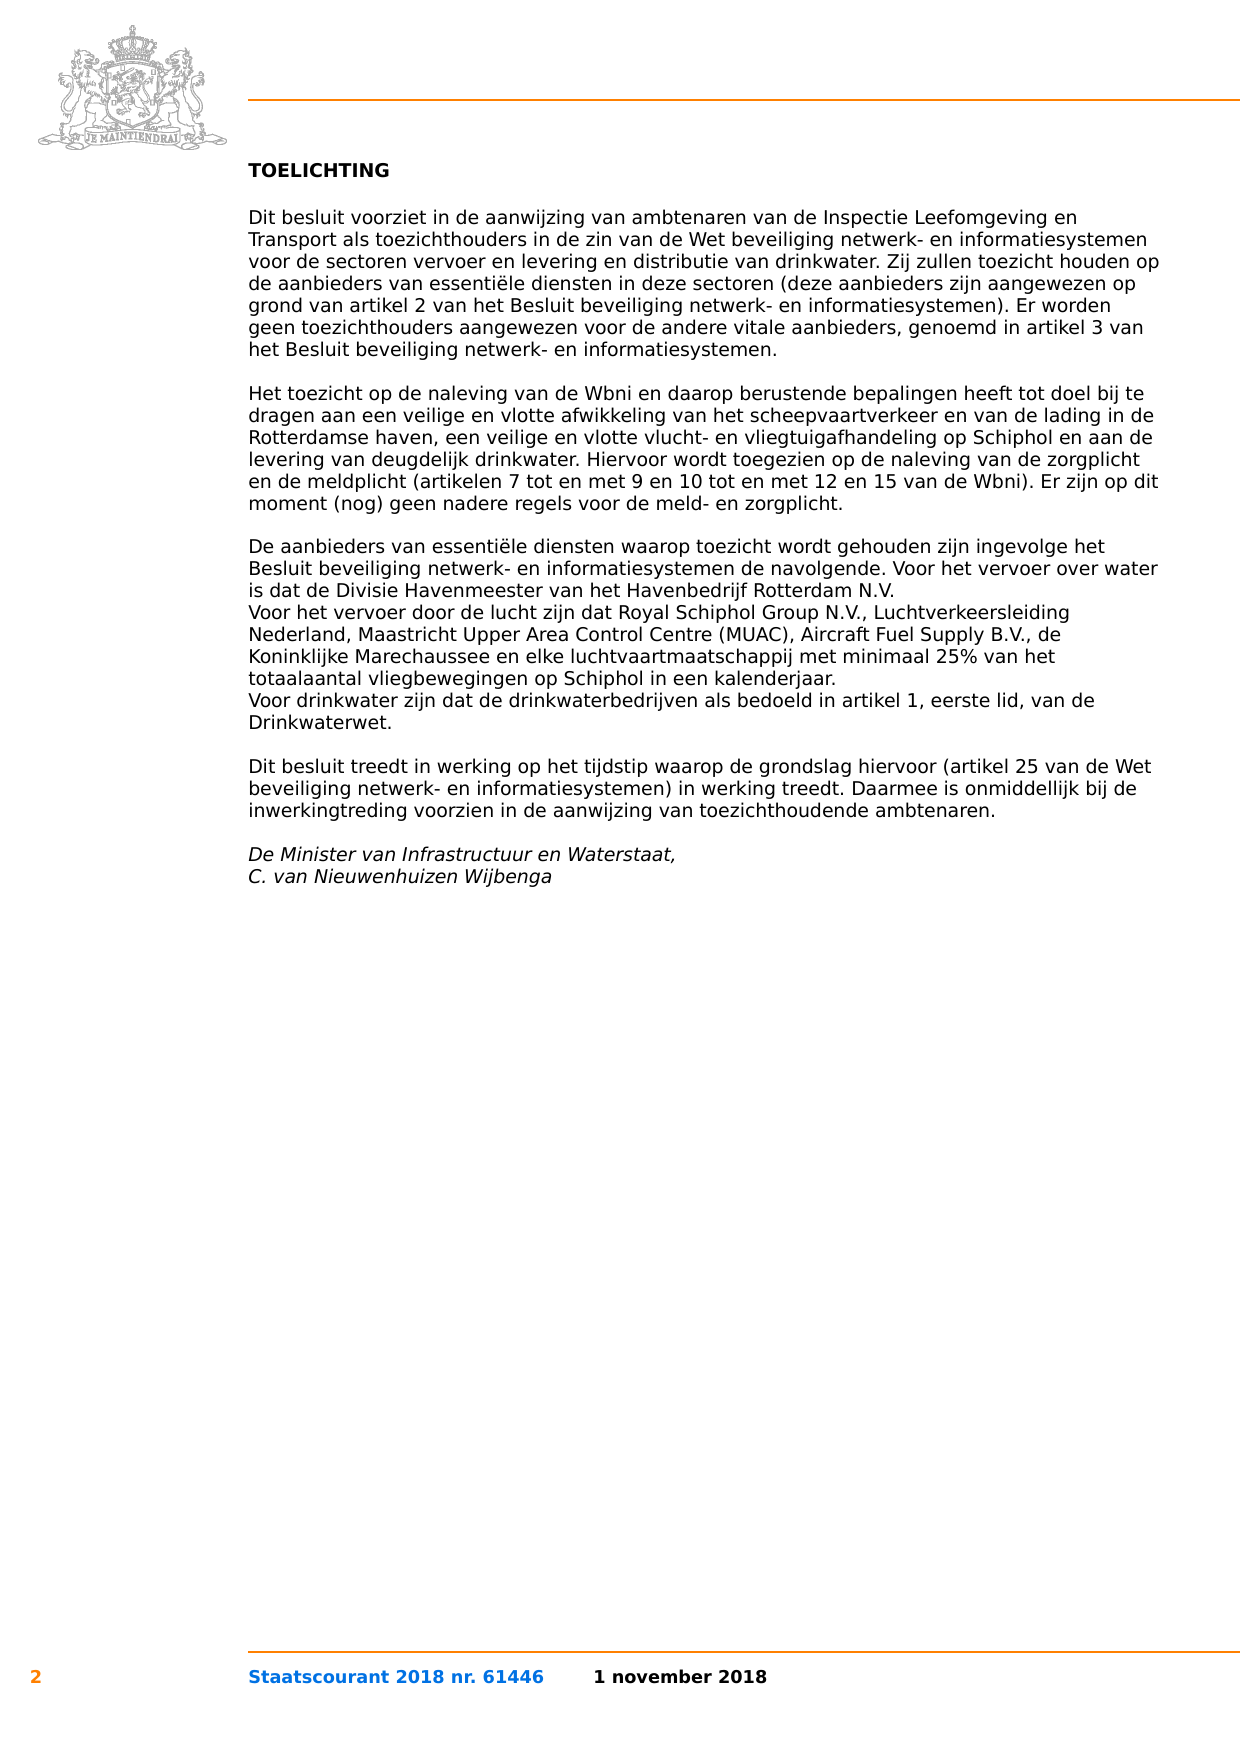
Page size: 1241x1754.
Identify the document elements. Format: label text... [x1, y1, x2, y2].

text Voor het vervoer door de lucht zijn dat Royal Schiphol Group N.V., Luchtverkeersleiding Nederland, Maastricht Upper Area Control Centre (MUAC), Aircraft Fuel Supply B.V., de Koninklijke Marechaussee en elke luchtvaartmaatschappij met minimaal 25% van het totaalaantal vliegbewegingen op Schiphol in een kalenderjaar. [248, 602, 1163, 690]
text Voor drinkwater zijn dat de drinkwaterbedrijven als bedoeld in artikel 1, eerste lid, van de Drinkwaterwet. [248, 690, 1163, 734]
picture [38, 25, 227, 150]
text Dit besluit voorziet in de aanwijzing van ambtenaren van de Inspectie Leefomgeving en Transport als toezichthouders in de zin van de Wet beveiliging netwerk- en informatiesystemen voor de sectoren vervoer en levering en distributie van drinkwater. Zij zullen toezicht houden op de aanbieders van essentiële diensten in deze sectoren (deze aanbieders zijn aangewezen op grond van artikel 2 van het Besluit beveiliging netwerk- en informatiesystemen). Er worden geen toezichthouders aangewezen voor de andere vitale aanbieders, genoemd in artikel 3 van het Besluit beveiliging netwerk- en informatiesystemen. [248, 207, 1163, 361]
text Dit besluit treedt in werking op het tijdstip waarop de grondslag hiervoor (artikel 25 van de Wet beveiliging netwerk- en informatiesystemen) in werking treedt. Daarmee is onmiddellijk bij de inwerkingtreding voorzien in de aanwijzing van toezichthoudende ambtenaren. [248, 756, 1163, 822]
text Het toezicht op de naleving van de Wbni en daarop berustende bepalingen heeft tot doel bij te dragen aan een veilige en vlotte afwikkeling van het scheepvaartverkeer en van de lading in de Rotterdamse haven, een veilige en vlotte vlucht- en vliegtuigafhandeling op Schiphol en aan de levering van deugdelijk drinkwater. Hiervoor wordt toegezien op de naleving van de zorgplicht en de meldplicht (artikelen 7 tot en met 9 en 10 tot en met 12 en 15 van de Wbni). Er zijn op dit moment (nog) geen nadere regels voor de meld- en zorgplicht. [248, 383, 1163, 514]
text De aanbieders van essentiële diensten waarop toezicht wordt gehouden zijn ingevolge het Besluit beveiliging netwerk- en informatiesystemen de navolgende. Voor het vervoer over water is dat de Divisie Havenmeester van het Havenbedrijf Rotterdam N.V. [248, 536, 1163, 602]
subtitle TOELICHTING [248, 160, 1163, 182]
text De Minister van Infrastructuur en Waterstaat, C. van Nieuwenhuizen Wijbenga [248, 844, 1163, 888]
